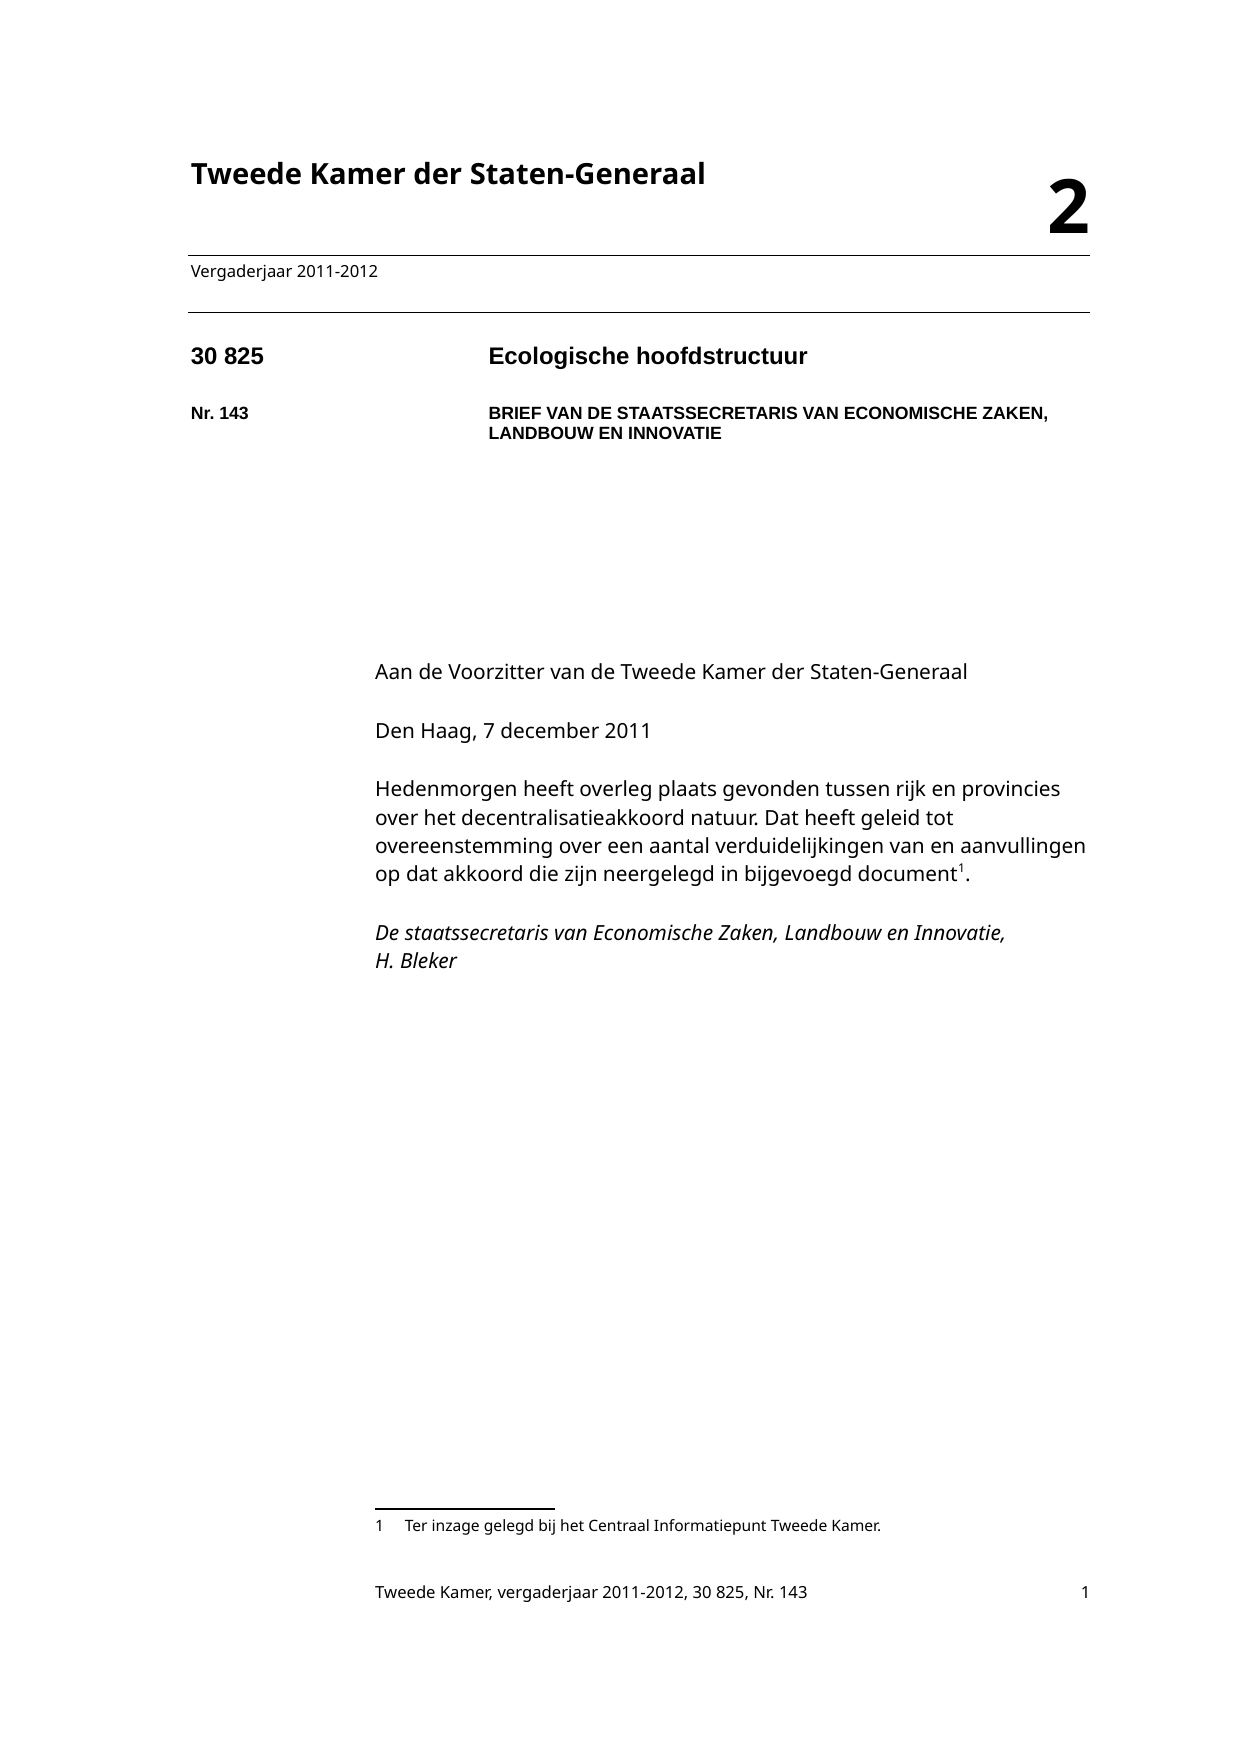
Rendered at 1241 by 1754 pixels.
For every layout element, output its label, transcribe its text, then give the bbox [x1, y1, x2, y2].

table_cell BRIEF VAN DE STAATSSECRETARIS VAN ECONOMISCHE ZAKEN, LANDBOUW EN INNOVATIE [485, 399, 1090, 539]
table_cell Ecologische hoofdstructuur [485, 339, 1090, 399]
table_cell 30 825 [188, 339, 485, 399]
table_header Tweede Kamer der Staten-Generaal [188, 150, 909, 255]
table_header 2 [910, 150, 1090, 255]
table_cell [188, 313, 485, 339]
table_cell Nr. 143 [188, 399, 485, 539]
text Hedenmorgen heeft overleg plaats gevonden tussen rijk en provincies over het decentralisatieakkoord natuur. Dat heeft geleid tot overeenstemming over een aantal verduidelijkingen van en aanvullingen op dat akkoord die zijn neergelegd in bijgevoegd document. [375, 774, 1090, 888]
text Den Haag, 7 december 2011 [375, 716, 1090, 744]
text Aan de Voorzitter van de Tweede Kamer der Staten-Generaal [375, 657, 1090, 686]
text H. Bleker [375, 946, 1090, 975]
text De staatssecretaris van Economische Zaken, Landbouw en Innovatie, [375, 918, 1090, 946]
text Ter inzage gelegd bij het Centraal Informatiepunt Tweede Kamer. [375, 1508, 1090, 1536]
table_cell [485, 256, 1090, 312]
table_cell Vergaderjaar 2011-2012 [188, 256, 485, 312]
table_cell [485, 313, 1090, 339]
